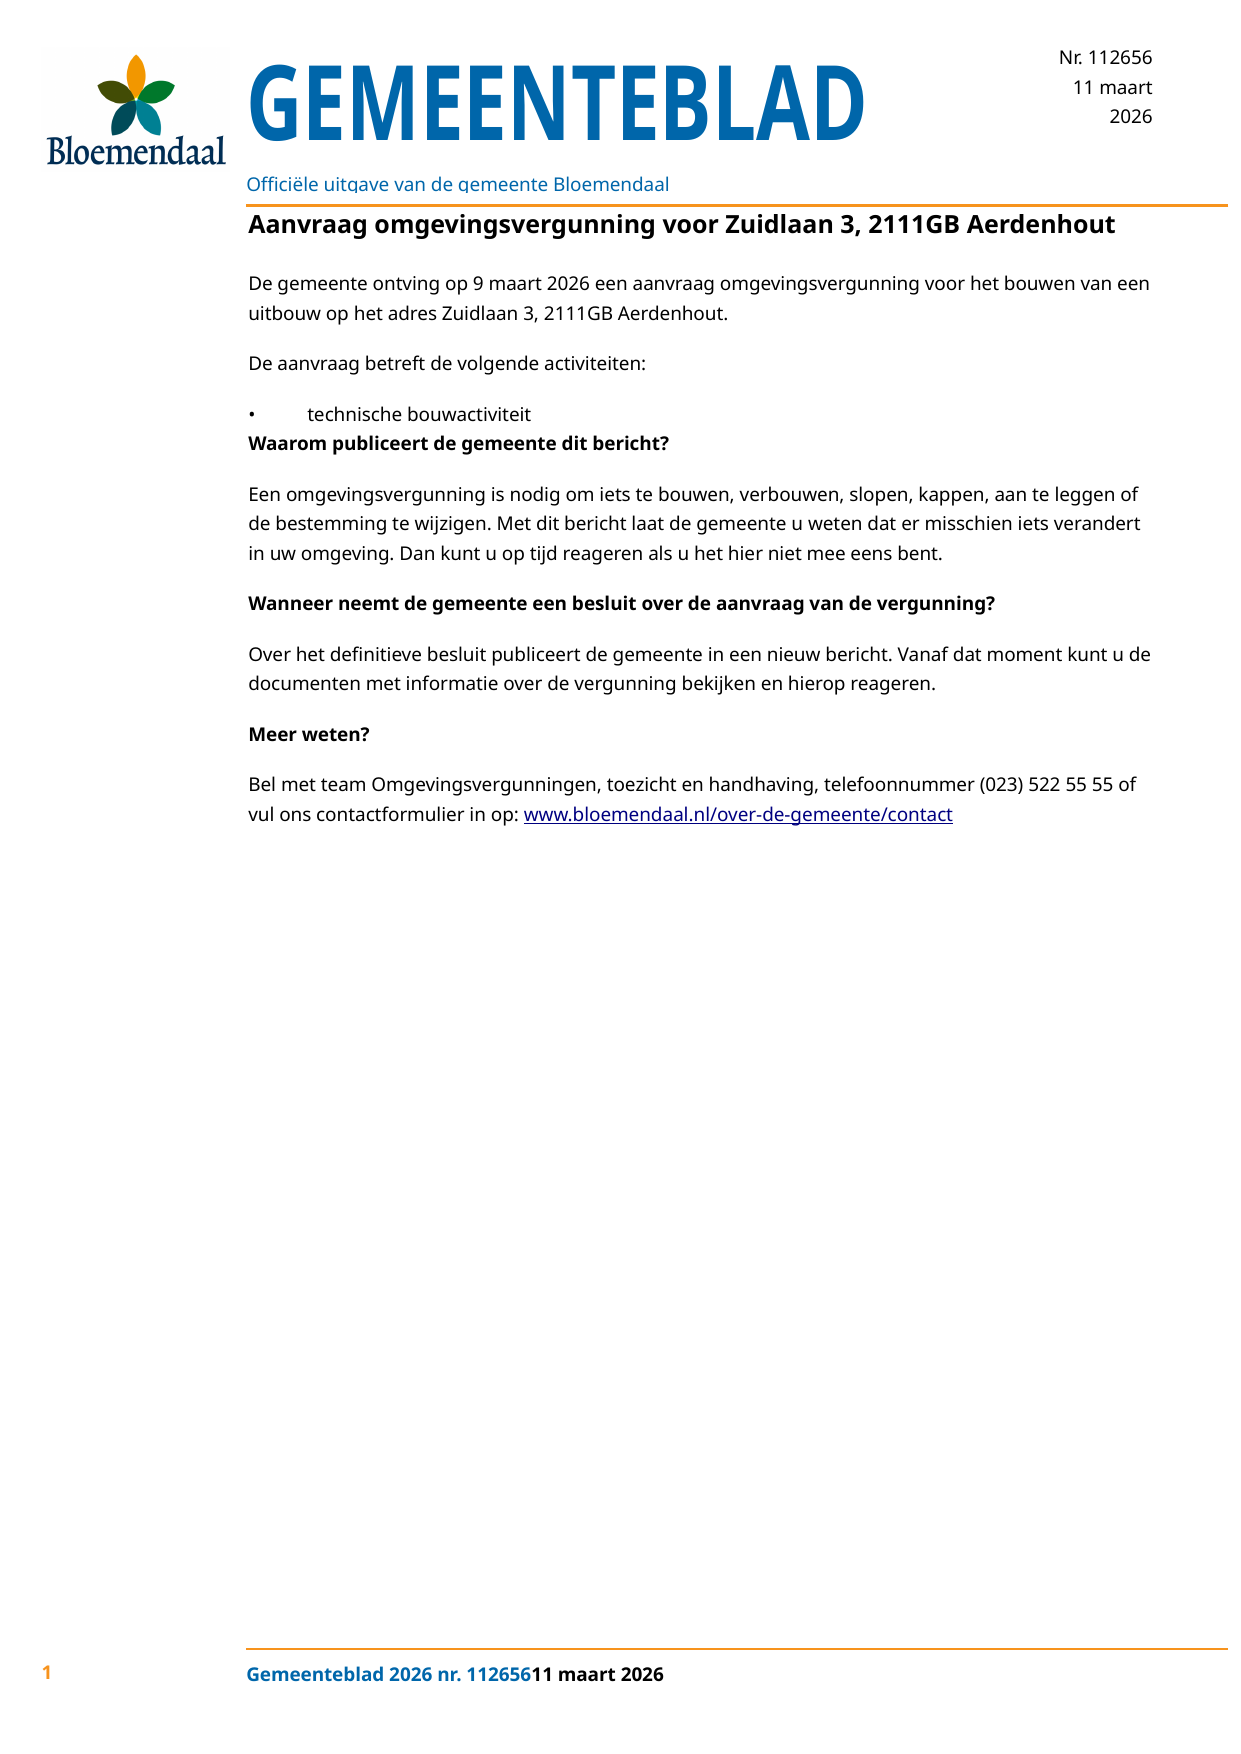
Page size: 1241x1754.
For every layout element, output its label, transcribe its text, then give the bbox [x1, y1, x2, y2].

text De gemeente ontving op 9 maart 2026 een aanvraag omgevingsvergunning voor het bouwen van een uitbouw op het adres Zuidlaan 3, 2111GB Aerdenhout. [248, 270, 1152, 326]
picture [41, 47, 231, 172]
list technische bouwactiviteit [248, 401, 1152, 426]
text Waarom publiceert de gemeente dit bericht? [248, 430, 1152, 456]
text Een omgevingsvergunning is nodig om iets te bouwen, verbouwen, slopen, kappen, aan te leggen of de bestemming te wijzigen. Met dit bericht laat de gemeente u weten dat er misschien iets verandert in uw omgeving. Dan kunt u op tijd reageren als u het hier niet mee eens bent. [248, 481, 1152, 566]
text Wanneer neemt de gemeente een besluit over de aanvraag van de vergunning? [248, 590, 1152, 616]
text De aanvraag betreft de volgende activiteiten: [248, 350, 1152, 376]
text Bel met team Omgevingsvergunningen, toezicht en handhaving, telefoonnummer (023) 522 55 55 of vul ons contactformulier in op: www.bloemendaal.nl/over-de-gemeente/contact [248, 771, 1152, 826]
text Aanvraag omgevingsvergunning voor Zuidlaan 3, 2111GB Aerdenhout [248, 207, 1152, 241]
text Over het definitieve besluit publiceert de gemeente in een nieuw bericht. Vanaf dat moment kunt u de documenten met informatie over de vergunning bekijken en hierop reageren. [248, 641, 1152, 696]
text Meer weten? [248, 721, 1152, 746]
